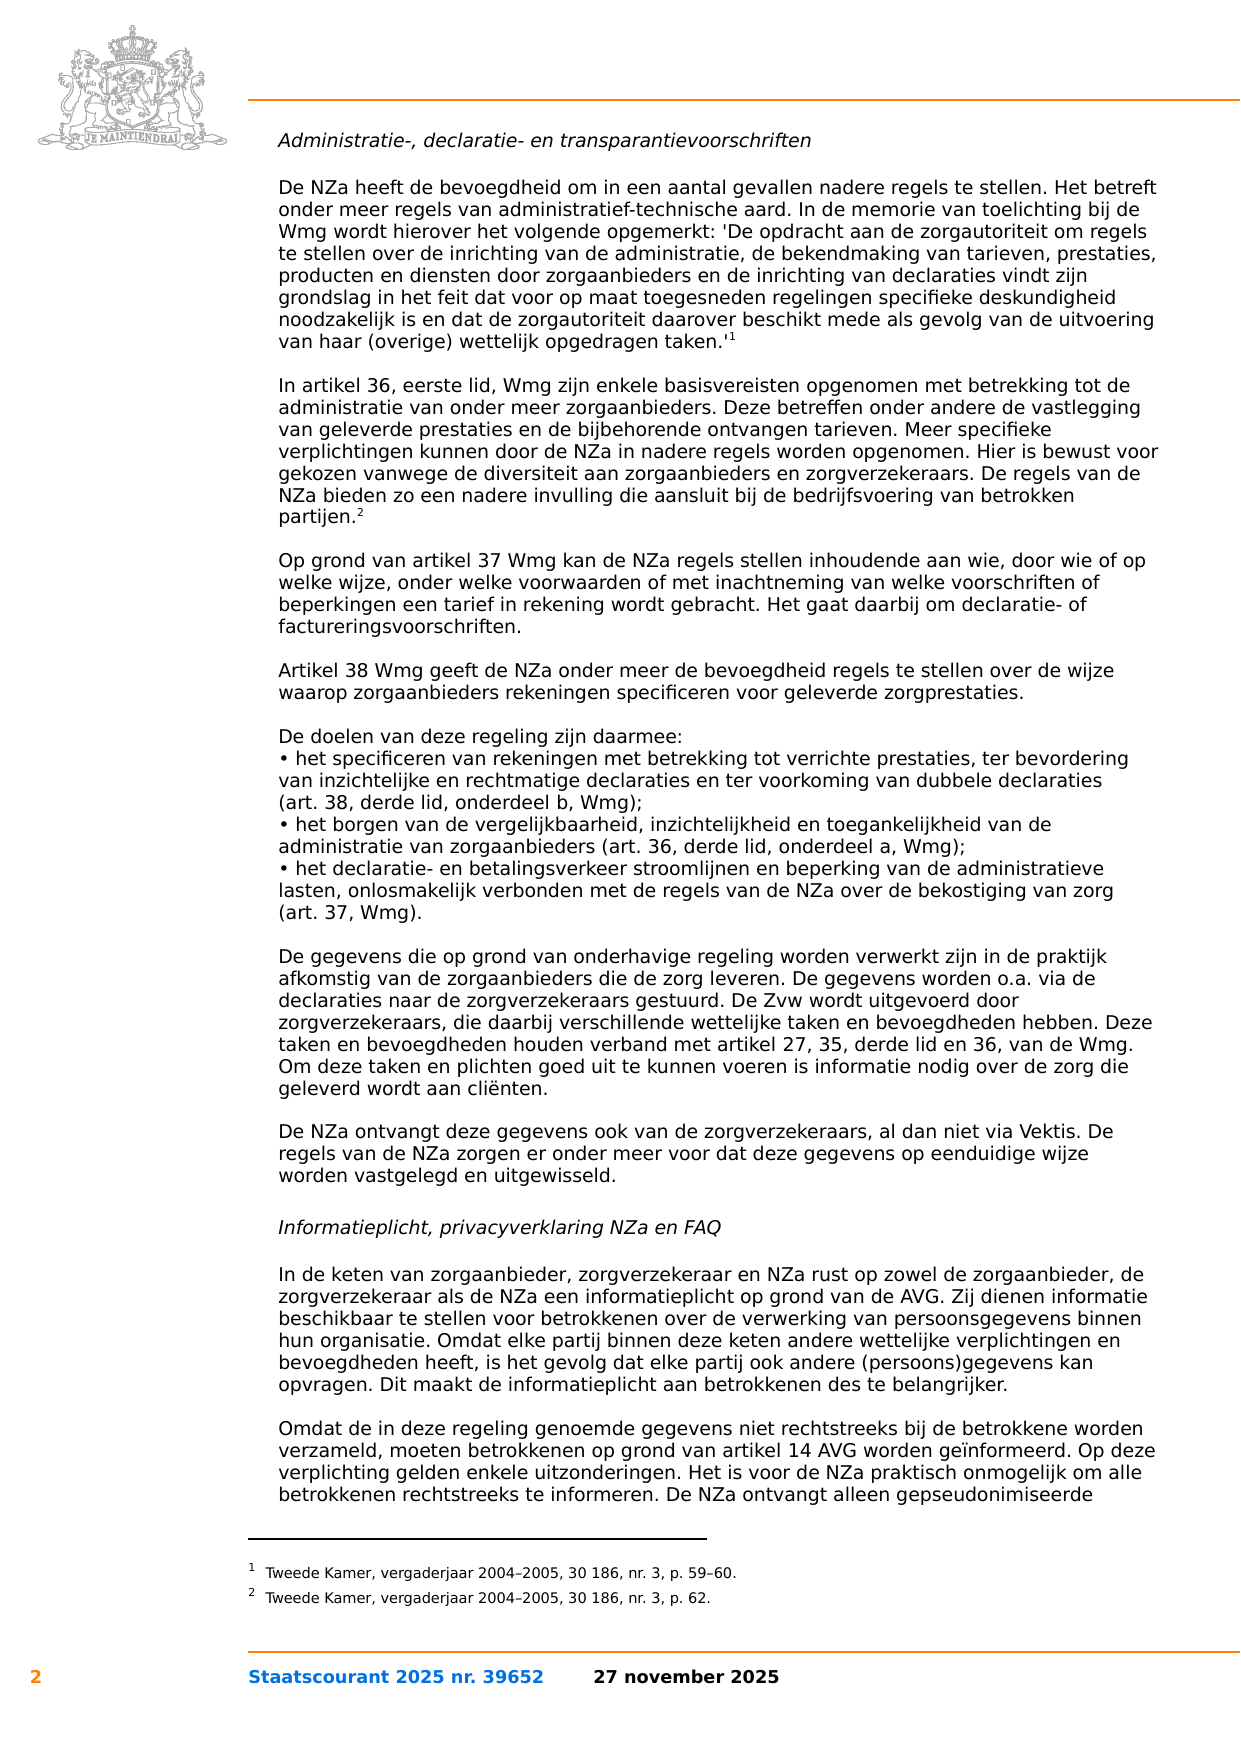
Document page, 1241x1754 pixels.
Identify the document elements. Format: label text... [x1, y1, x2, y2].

text • het specificeren van rekeningen met betrekking tot verrichte prestaties, ter bevordering van inzichtelijke en rechtmatige declaraties en ter voorkoming van dubbele declaraties (art. 38, derde lid, onderdeel b, Wmg); [278, 748, 1163, 814]
text • het borgen van de vergelijkbaarheid, inzichtelijkheid en toegankelijkheid van de administratie van zorgaanbieders (art. 36, derde lid, onderdeel a, Wmg); [278, 814, 1163, 858]
text De NZa heeft de bevoegdheid om in een aantal gevallen nadere regels te stellen. Het betreft onder meer regels van administratief-technische aard. In de memorie van toelichting bij de Wmg wordt hierover het volgende opgemerkt: 'De opdracht aan de zorgautoriteit om regels te stellen over de inrichting van de administratie, de bekendmaking van tarieven, prestaties, producten en diensten door zorgaanbieders en de inrichting van declaraties vindt zijn grondslag in het feit dat voor op maat toegesneden regelingen specifieke deskundigheid noodzakelijk is en dat de zorgautoriteit daarover beschikt mede als gevolg van de uitvoering van haar (overige) wettelijk opgedragen taken.' [278, 177, 1163, 353]
text In de keten van zorgaanbieder, zorgverzekeraar en NZa rust op zowel de zorgaanbieder, de zorgverzekeraar als de NZa een informatieplicht op grond van de AVG. Zij dienen informatie beschikbaar te stellen voor betrokkenen over de verwerking van persoonsgegevens binnen hun organisatie. Omdat elke partij binnen deze keten andere wettelijke verplichtingen en bevoegdheden heeft, is het gevolg dat elke partij ook andere (persoons)gegevens kan opvragen. Dit maakt de informatieplicht aan betrokkenen des te belangrijker. [278, 1264, 1163, 1396]
text Tweede Kamer, vergaderjaar 2004–2005, 30 186, nr. 3, p. 62. [248, 1586, 1163, 1608]
text Omdat de in deze regeling genoemde gegevens niet rechtstreeks bij de betrokkene worden verzameld, moeten betrokkenen op grond van artikel 14 AVG worden geïnformeerd. Op deze verplichting gelden enkele uitzonderingen. Het is voor de NZa praktisch onmogelijk om alle betrokkenen rechtstreeks te informeren. De NZa ontvangt alleen gepseudonimiseerde [278, 1418, 1163, 1506]
picture [38, 25, 227, 150]
subtitle Informatieplicht, privacyverklaring NZa en FAQ [278, 1217, 1163, 1239]
subtitle Administratie-, declaratie- en transparantievoorschriften [278, 130, 1163, 152]
text De gegevens die op grond van onderhavige regeling worden verwerkt zijn in de praktijk afkomstig van de zorgaanbieders die de zorg leveren. De gegevens worden o.a. via de declaraties naar de zorgverzekeraars gestuurd. De Zvw wordt uitgevoerd door zorgverzekeraars, die daarbij verschillende wettelijke taken en bevoegdheden hebben. Deze taken en bevoegdheden houden verband met artikel 27, 35, derde lid en 36, van de Wmg. Om deze taken en plichten goed uit te kunnen voeren is informatie nodig over de zorg die geleverd wordt aan cliënten. [278, 946, 1163, 1099]
text De doelen van deze regeling zijn daarmee: [278, 726, 1163, 748]
text Op grond van artikel 37 Wmg kan de NZa regels stellen inhoudende aan wie, door wie of op welke wijze, onder welke voorwaarden of met inachtneming van welke voorschriften of beperkingen een tarief in rekening wordt gebracht. Het gaat daarbij om declaratie- of factureringsvoorschriften. [278, 550, 1163, 638]
text • het declaratie- en betalingsverkeer stroomlijnen en beperking van de administratieve lasten, onlosmakelijk verbonden met de regels van de NZa over de bekostiging van zorg (art. 37, Wmg). [278, 858, 1163, 924]
text In artikel 36, eerste lid, Wmg zijn enkele basisvereisten opgenomen met betrekking tot de administratie van onder meer zorgaanbieders. Deze betreffen onder andere de vastlegging van geleverde prestaties en de bijbehorende ontvangen tarieven. Meer specifieke verplichtingen kunnen door de NZa in nadere regels worden opgenomen. Hier is bewust voor gekozen vanwege de diversiteit aan zorgaanbieders en zorgverzekeraars. De regels van de NZa bieden zo een nadere invulling die aansluit bij de bedrijfsvoering van betrokken partijen. [278, 374, 1163, 528]
text Tweede Kamer, vergaderjaar 2004–2005, 30 186, nr. 3, p. 59–60. [248, 1561, 1163, 1583]
text De NZa ontvangt deze gegevens ook van de zorgverzekeraars, al dan niet via Vektis. De regels van de NZa zorgen er onder meer voor dat deze gegevens op eenduidige wijze worden vastgelegd en uitgewisseld. [278, 1121, 1163, 1187]
text Artikel 38 Wmg geeft de NZa onder meer de bevoegdheid regels te stellen over de wijze waarop zorgaanbieders rekeningen specificeren voor geleverde zorgprestaties. [278, 660, 1163, 704]
